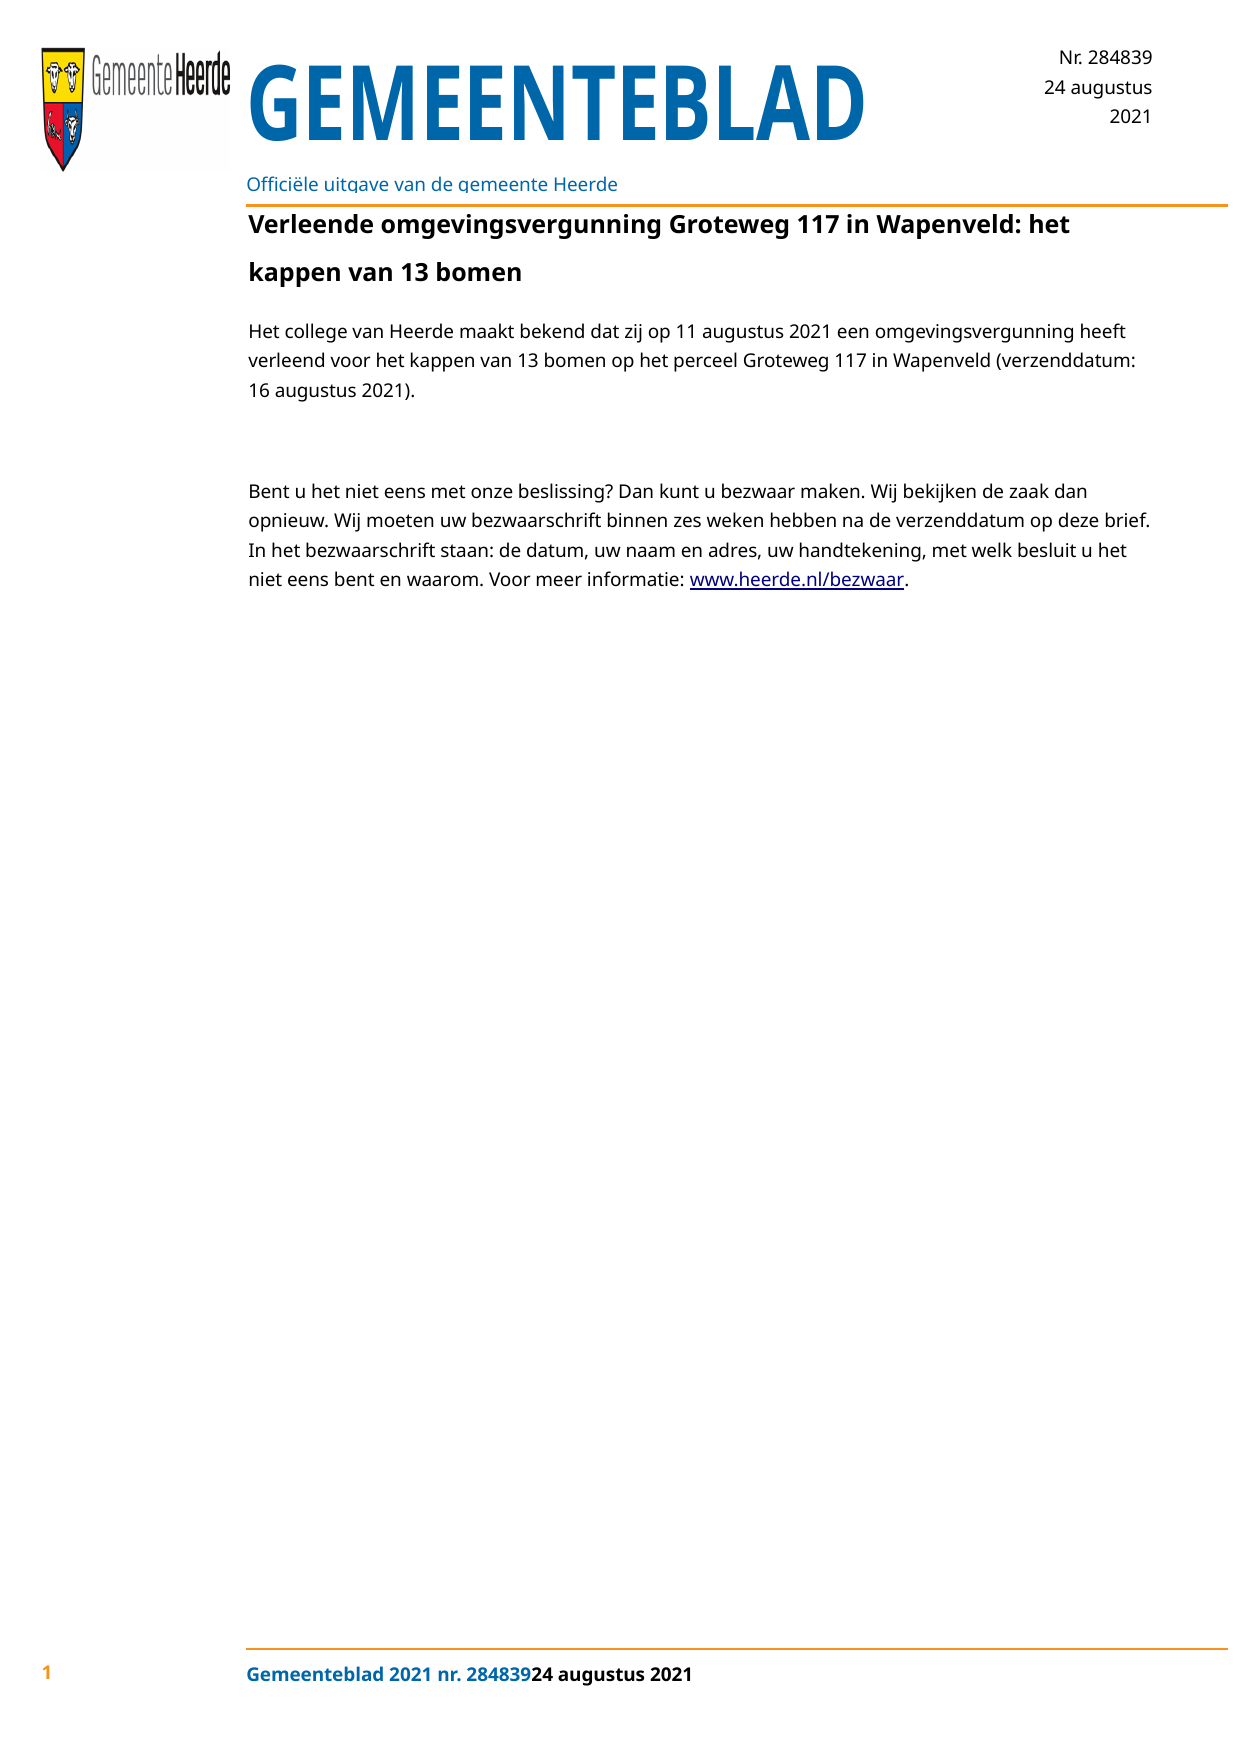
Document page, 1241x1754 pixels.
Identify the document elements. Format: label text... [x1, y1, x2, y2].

text Bent u het niet eens met onze beslissing? Dan kunt u bezwaar maken. Wij bekijken de zaak dan opnieuw. Wij moeten uw bezwaarschrift binnen zes weken hebben na de verzenddatum op deze brief. In het bezwaarschrift staan: de datum, uw naam en adres, uw handtekening, met welk besluit u het niet eens bent en waarom. Voor meer informatie: www.heerde.nl/bezwaar. [248, 478, 1152, 592]
picture [41, 47, 231, 172]
text Het college van Heerde maakt bekend dat zij op 11 augustus 2021 een omgevingsvergunning heeft verleend voor het kappen van 13 bomen op het perceel Groteweg 117 in Wapenveld (verzenddatum: 16 augustus 2021). [248, 318, 1152, 403]
text Verleende omgevingsvergunning Groteweg 117 in Wapenveld: het kappen van 13 bomen [248, 207, 1152, 288]
